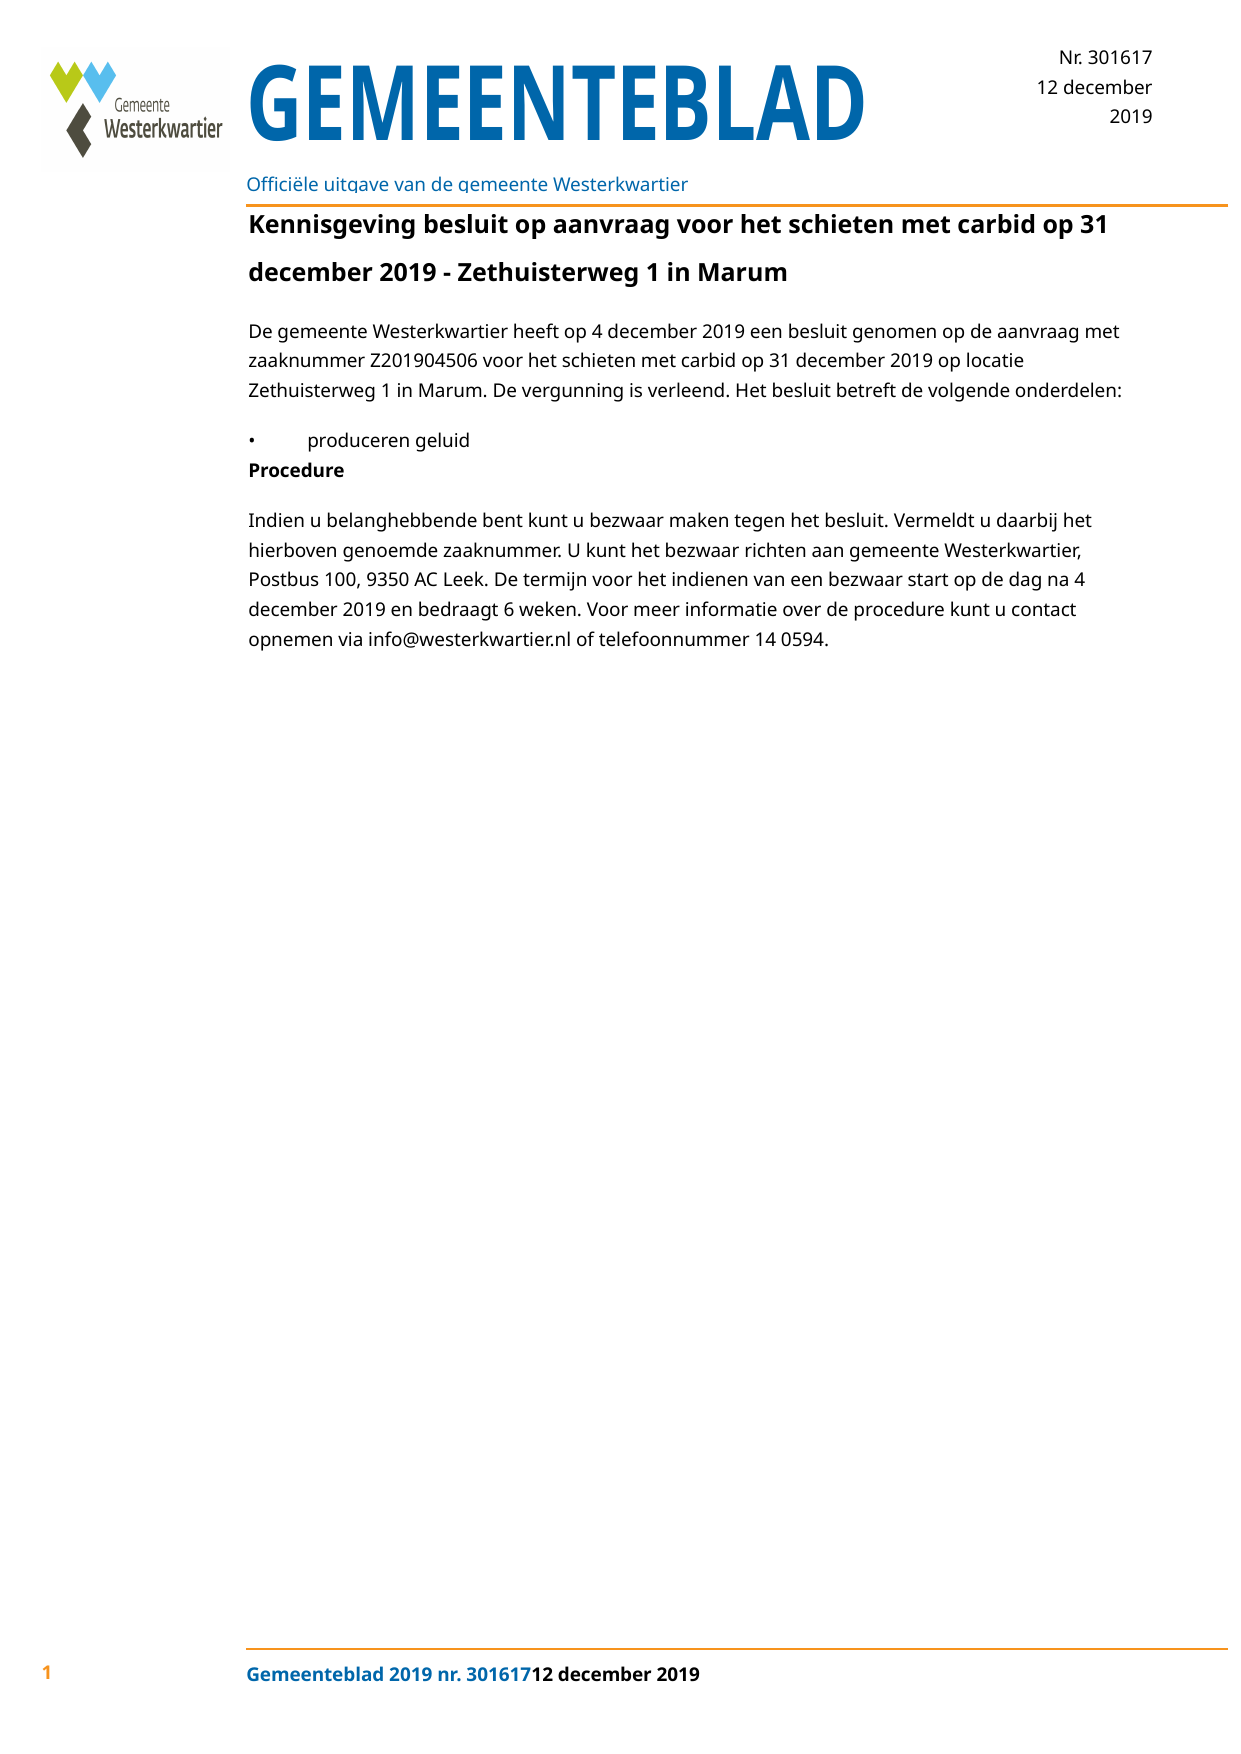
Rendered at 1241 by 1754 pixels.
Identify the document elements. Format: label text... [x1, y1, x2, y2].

text Kennisgeving besluit op aanvraag voor het schieten met carbid op 31 december 2019 - Zethuisterweg 1 in Marum [248, 207, 1152, 288]
text Indien u belanghebbende bent kunt u bezwaar maken tegen het besluit. Vermeldt u daarbij het hierboven genoemde zaaknummer. U kunt het bezwaar richten aan gemeente Westerkwartier, Postbus 100, 9350 AC Leek. De termijn voor het indienen van een bezwaar start op de dag na 4 december 2019 en bedraagt 6 weken. Voor meer informatie over de procedure kunt u contact opnemen via info@westerkwartier.nl of telefoonnummer 14 0594. [248, 507, 1152, 652]
text De gemeente Westerkwartier heeft op 4 december 2019 een besluit genomen op de aanvraag met zaaknummer Z201904506 voor het schieten met carbid op 31 december 2019 op locatie Zethuisterweg 1 in Marum. De vergunning is verleend. Het besluit betreft de volgende onderdelen: [248, 318, 1152, 403]
picture [41, 47, 231, 172]
list produceren geluid [248, 427, 1152, 453]
text Procedure [248, 457, 1152, 483]
